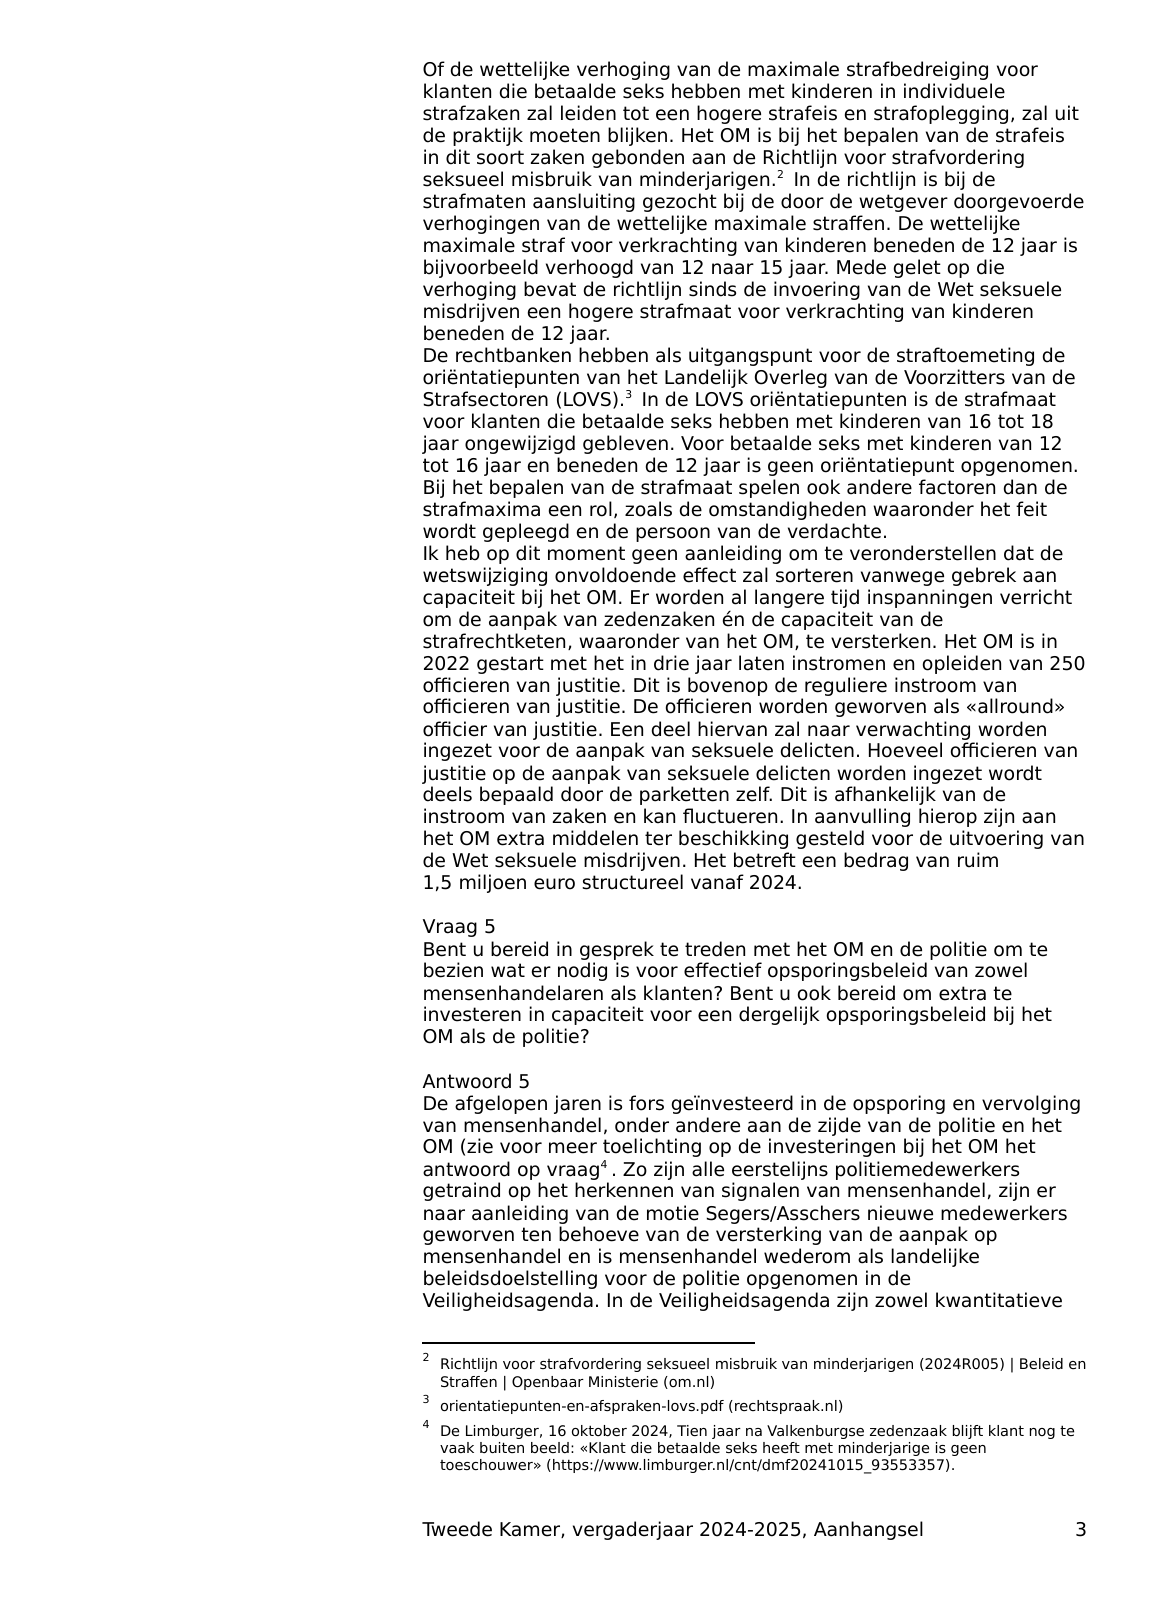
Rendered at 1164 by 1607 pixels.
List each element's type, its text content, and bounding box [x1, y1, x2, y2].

text Vraag 5 [422, 916, 1087, 938]
text Of de wettelijke verhoging van de maximale strafbedreiging voor klanten die betaalde seks hebben met kinderen in individuele strafzaken zal leiden tot een hogere strafeis en strafoplegging, zal uit de praktijk moeten blijken. Het OM is bij het bepalen van de strafeis in dit soort zaken gebonden aan de Richtlijn voor strafvordering seksueel misbruik van minderjarigen. In de richtlijn is bij de strafmaten aansluiting gezocht bij de door de wetgever doorgevoerde verhogingen van de wettelijke maximale straffen. De wettelijke maximale straf voor verkrachting van kinderen beneden de 12 jaar is bijvoorbeeld verhoogd van 12 naar 15 jaar. Mede gelet op die verhoging bevat de richtlijn sinds de invoering van de Wet seksuele misdrijven een hogere strafmaat voor verkrachting van kinderen beneden de 12 jaar. [422, 59, 1087, 345]
text De rechtbanken hebben als uitgangspunt voor de straftoemeting de oriëntatiepunten van het Landelijk Overleg van de Voorzitters van de Strafsectoren (LOVS). In de LOVS oriëntatiepunten is de strafmaat voor klanten die betaalde seks hebben met kinderen van 16 tot 18 jaar ongewijzigd gebleven. Voor betaalde seks met kinderen van 12 tot 16 jaar en beneden de 12 jaar is geen oriëntatiepunt opgenomen. Bij het bepalen van de strafmaat spelen ook andere factoren dan de strafmaxima een rol, zoals de omstandigheden waaronder het feit wordt gepleegd en de persoon van de verdachte. [422, 345, 1087, 543]
text Bent u bereid in gesprek te treden met het OM en de politie om te bezien wat er nodig is voor effectief opsporingsbeleid van zowel mensenhandelaren als klanten? Bent u ook bereid om extra te investeren in capaciteit voor een dergelijk opsporingsbeleid bij het OM als de politie? [422, 938, 1087, 1048]
text orientatiepunten-en-afspraken-lovs.pdf (rechtspraak.nl) [422, 1393, 1087, 1416]
text Antwoord 5 [422, 1071, 1087, 1092]
text De Limburger, 16 oktober 2024, Tien jaar na Valkenburgse zedenzaak blijft klant nog te vaak buiten beeld: «Klant die betaalde seks heeft met minderjarige is geen toeschouwer» (https://www.limburger.nl/cnt/dmf20241015_93553357). [422, 1418, 1087, 1474]
text Richtlijn voor strafvordering seksueel misbruik van minderjarigen (2024R005) | Beleid en Straffen | Openbaar Ministerie (om.nl) [422, 1352, 1087, 1391]
text Ik heb op dit moment geen aanleiding om te veronderstellen dat de wetswijziging onvoldoende effect zal sorteren vanwege gebrek aan capaciteit bij het OM. Er worden al langere tijd inspanningen verricht om de aanpak van zedenzaken én de capaciteit van de strafrechtketen, waaronder van het OM, te versterken. Het OM is in 2022 gestart met het in drie jaar laten instromen en opleiden van 250 officieren van justitie. Dit is bovenop de reguliere instroom van officieren van justitie. De officieren worden geworven als «allround» officier van justitie. Een deel hiervan zal naar verwachting worden ingezet voor de aanpak van seksuele delicten. Hoeveel officieren van justitie op de aanpak van seksuele delicten worden ingezet wordt deels bepaald door de parketten zelf. Dit is afhankelijk van de instroom van zaken en kan fluctueren. In aanvulling hierop zijn aan het OM extra middelen ter beschikking gesteld voor de uitvoering van de Wet seksuele misdrijven. Het betreft een bedrag van ruim 1,5 miljoen euro structureel vanaf 2024. [422, 543, 1087, 894]
text De afgelopen jaren is fors geïnvesteerd in de opsporing en vervolging van mensenhandel, onder andere aan de zijde van de politie en het OM (zie voor meer toelichting op de investeringen bij het OM het antwoord op vraag. Zo zijn alle eerstelijns politiemedewerkers getraind op het herkennen van signalen van mensenhandel, zijn er naar aanleiding van de motie Segers/Asschers nieuwe medewerkers geworven ten behoeve van de versterking van de aanpak op mensenhandel en is mensenhandel wederom als landelijke beleidsdoelstelling voor de politie opgenomen in de Veiligheidsagenda. In de Veiligheidsagenda zijn zowel kwantitatieve [422, 1092, 1087, 1312]
